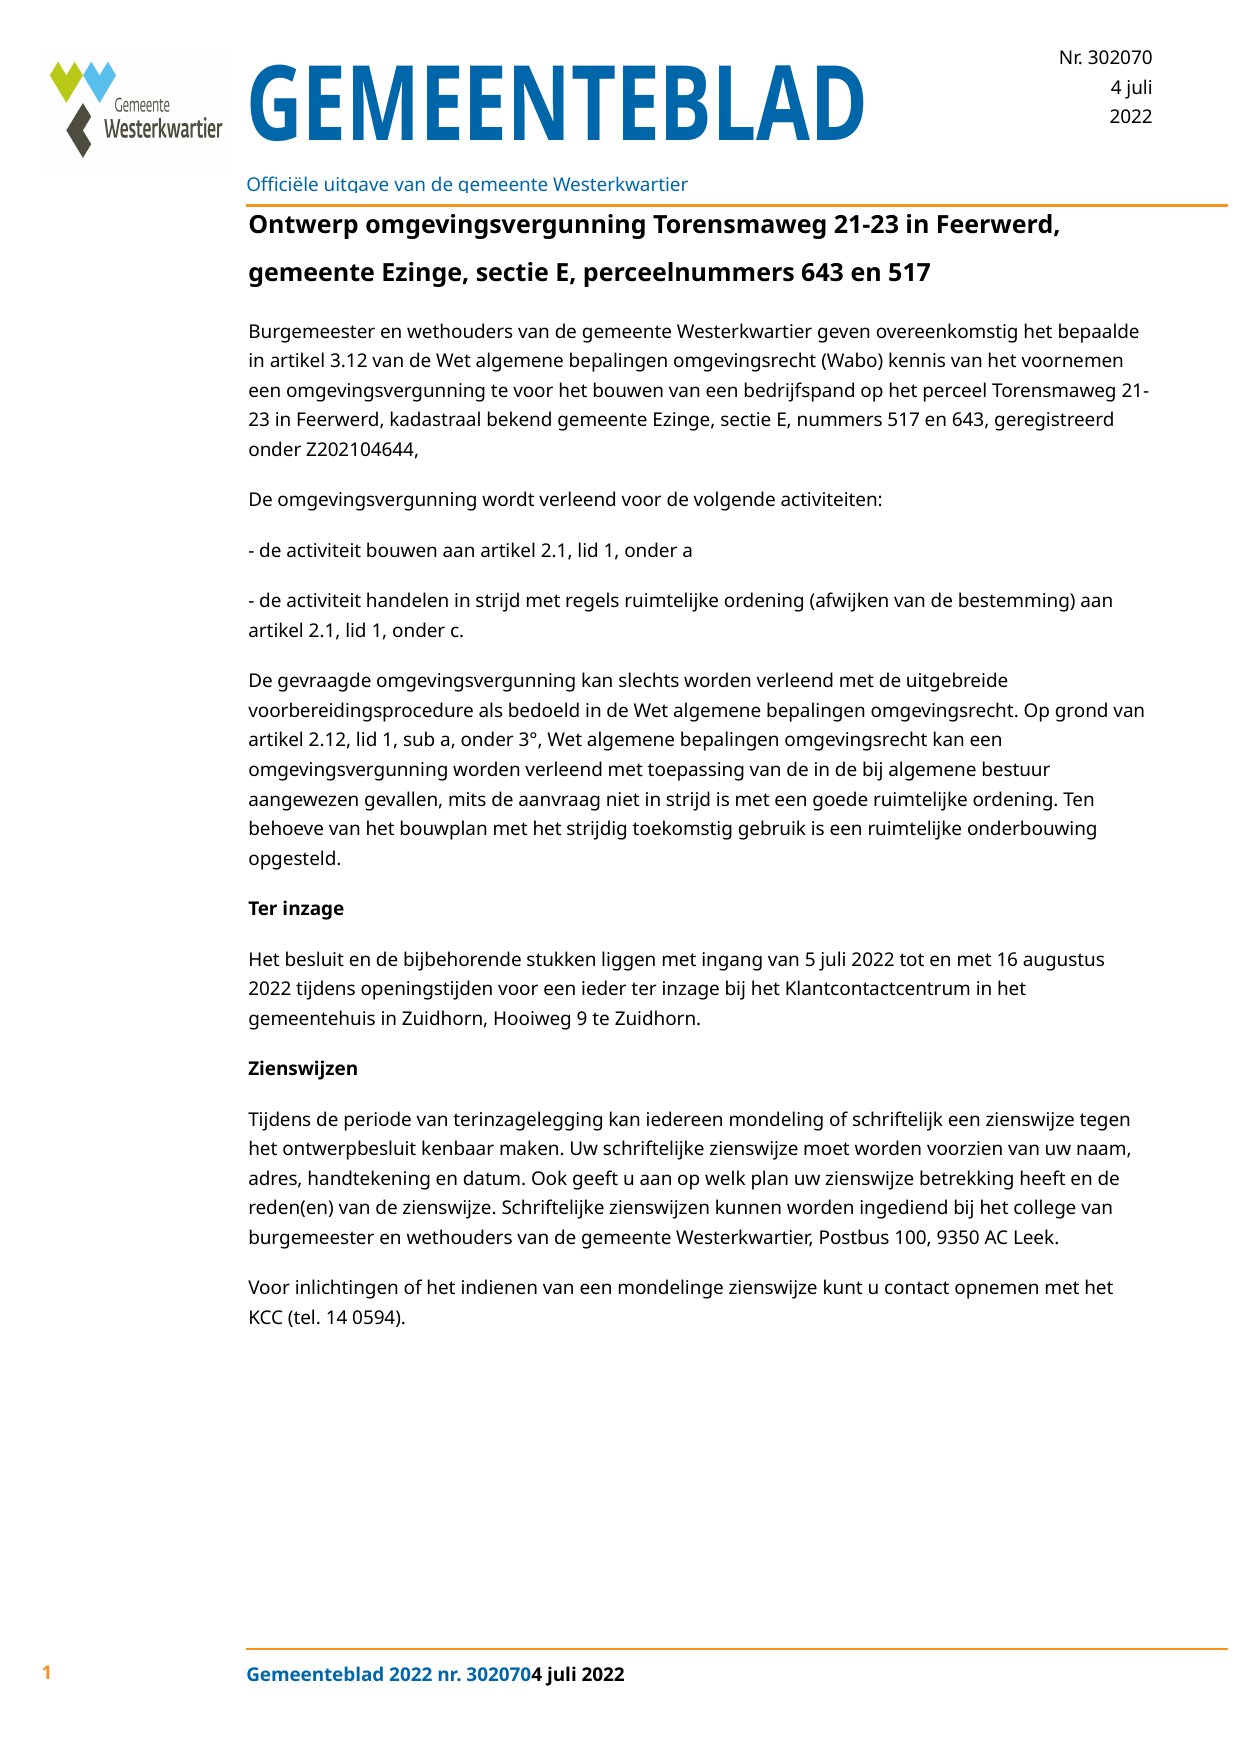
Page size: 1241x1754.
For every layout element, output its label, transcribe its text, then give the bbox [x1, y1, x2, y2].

text - de activiteit bouwen aan artikel 2.1, lid 1, onder a [248, 537, 1152, 563]
text Burgemeester en wethouders van de gemeente Westerkwartier geven overeenkomstig het bepaalde in artikel 3.12 van de Wet algemene bepalingen omgevingsrecht (Wabo) kennis van het voornemen een omgevingsvergunning te voor het bouwen van een bedrijfspand op het perceel Torensmaweg 21-23 in Feerwerd, kadastraal bekend gemeente Ezinge, sectie E, nummers 517 en 643, geregistreerd onder Z202104644, [248, 318, 1152, 462]
text Zienswijzen [248, 1055, 1152, 1081]
text De gevraagde omgevingsvergunning kan slechts worden verleend met de uitgebreide voorbereidingsprocedure als bedoeld in de Wet algemene bepalingen omgevingsrecht. Op grond van artikel 2.12, lid 1, sub a, onder 3°, Wet algemene bepalingen omgevingsrecht kan een omgevingsvergunning worden verleend met toepassing van de in de bij algemene bestuur aangewezen gevallen, mits de aanvraag niet in strijd is met een goede ruimtelijke ordening. Ten behoeve van het bouwplan met het strijdig toekomstig gebruik is een ruimtelijke onderbouwing opgesteld. [248, 667, 1152, 871]
text Ter inzage [248, 895, 1152, 921]
text Ontwerp omgevingsvergunning Torensmaweg 21-23 in Feerwerd, gemeente Ezinge, sectie E, perceelnummers 643 en 517 [248, 207, 1152, 288]
text Tijdens de periode van terinzagelegging kan iedereen mondeling of schriftelijk een zienswijze tegen het ontwerpbesluit kenbaar maken. Uw schriftelijke zienswijze moet worden voorzien van uw naam, adres, handtekening en datum. Ook geeft u aan op welk plan uw zienswijze betrekking heeft en de reden(en) van de zienswijze. Schriftelijke zienswijzen kunnen worden ingediend bij het college van burgemeester en wethouders van de gemeente Westerkwartier, Postbus 100, 9350 AC Leek. [248, 1106, 1152, 1250]
text Voor inlichtingen of het indienen van een mondelinge zienswijze kunt u contact opnemen met het KCC (tel. 14 0594). [248, 1274, 1152, 1330]
text - de activiteit handelen in strijd met regels ruimtelijke ordening (afwijken van de bestemming) aan artikel 2.1, lid 1, onder c. [248, 587, 1152, 643]
picture [41, 47, 231, 172]
text Het besluit en de bijbehorende stukken liggen met ingang van 5 juli 2022 tot en met 16 augustus 2022 tijdens openingstijden voor een ieder ter inzage bij het Klantcontactcentrum in het gemeentehuis in Zuidhorn, Hooiweg 9 te Zuidhorn. [248, 946, 1152, 1031]
text De omgevingsvergunning wordt verleend voor de volgende activiteiten: [248, 487, 1152, 512]
